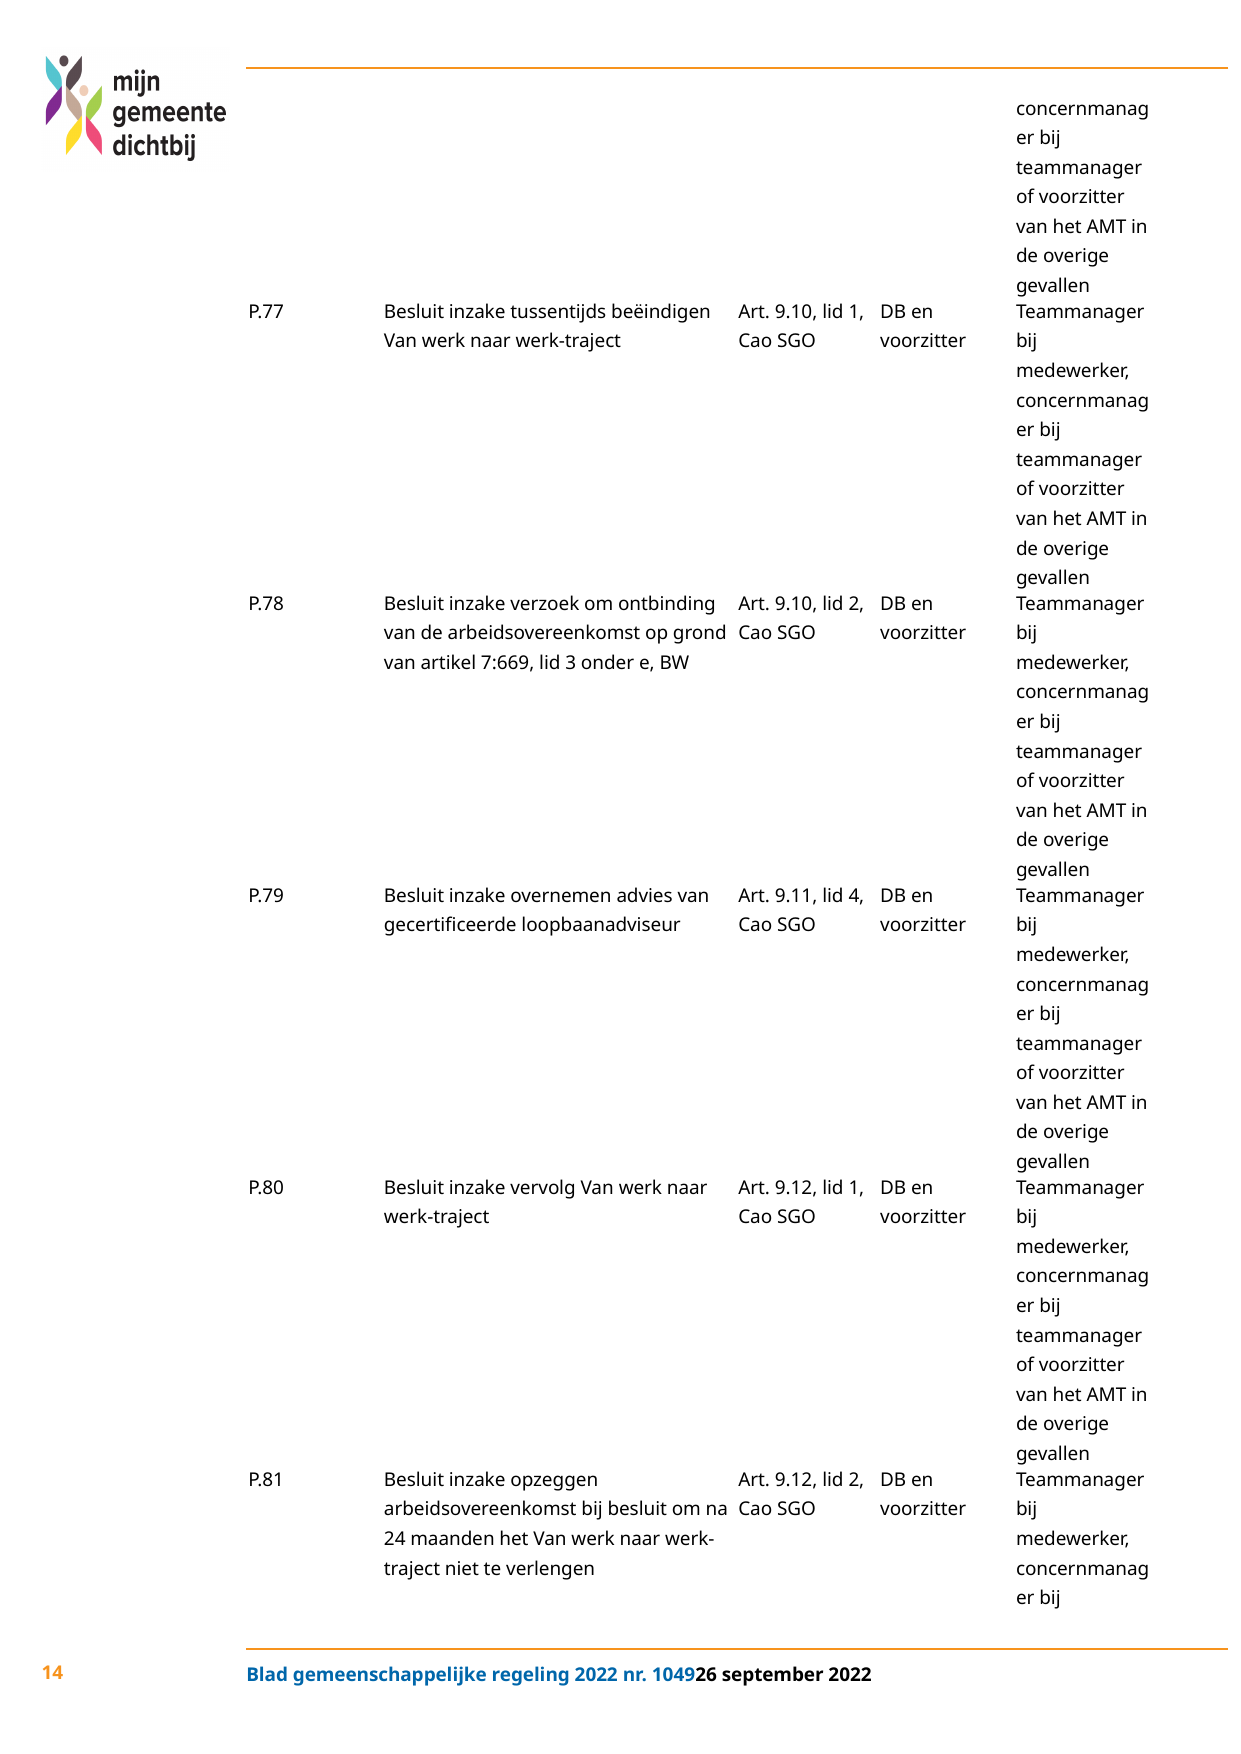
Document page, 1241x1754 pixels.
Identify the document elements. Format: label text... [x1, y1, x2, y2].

table_cell P.81 [248, 1466, 384, 1610]
table_cell Besluit inzake tussentijds beëindigen Van werk naar werk-traject [384, 298, 738, 590]
table_cell DB en voorzitter [880, 1466, 1016, 1610]
table_cell Besluit inzake verzoek om ontbinding van de arbeidsovereenkomst op grond van artikel 7:669, lid 3 onder e, BW [384, 590, 738, 882]
table_cell Teammanager bij medewerker, concernmanager bij teammanager of voorzitter van het AMT in de overige gevallen [1016, 882, 1152, 1174]
table_cell Art. 9.11, lid 4, Cao SGO [738, 882, 880, 1174]
table_cell Art. 9.12, lid 1, Cao SGO [738, 1174, 880, 1466]
picture [41, 47, 231, 172]
table_cell Teammanager bij medewerker, concernmanager bij [1016, 1466, 1152, 1610]
table_cell P.80 [248, 1174, 384, 1466]
table_cell [248, 95, 384, 298]
table_cell [880, 95, 1016, 298]
table_cell P.79 [248, 882, 384, 1174]
table_cell [738, 95, 880, 298]
table_cell DB en voorzitter [880, 590, 1016, 882]
table_cell Teammanager bij medewerker, concernmanager bij teammanager of voorzitter van het AMT in de overige gevallen [1016, 1174, 1152, 1466]
table_cell Besluit inzake vervolg Van werk naar werk-traject [384, 1174, 738, 1466]
table_cell Art. 9.10, lid 2, Cao SGO [738, 590, 880, 882]
table_cell Besluit inzake opzeggen arbeidsovereenkomst bij besluit om na 24 maanden het Van werk naar werk-traject niet te verlengen [384, 1466, 738, 1610]
table_cell Teammanager bij medewerker, concernmanager bij teammanager of voorzitter van het AMT in de overige gevallen [1016, 298, 1152, 590]
table_cell concernmanager bij teammanager of voorzitter van het AMT in de overige gevallen [1016, 95, 1152, 298]
table_cell [384, 95, 738, 298]
table_cell DB en voorzitter [880, 298, 1016, 590]
table_cell P.78 [248, 590, 384, 882]
table_cell Teammanager bij medewerker, concernmanager bij teammanager of voorzitter van het AMT in de overige gevallen [1016, 590, 1152, 882]
table_cell Besluit inzake overnemen advies van gecertificeerde loopbaanadviseur [384, 882, 738, 1174]
table_cell DB en voorzitter [880, 882, 1016, 1174]
table_cell Art. 9.12, lid 2, Cao SGO [738, 1466, 880, 1610]
table_cell DB en voorzitter [880, 1174, 1016, 1466]
table_cell Art. 9.10, lid 1, Cao SGO [738, 298, 880, 590]
table_cell P.77 [248, 298, 384, 590]
